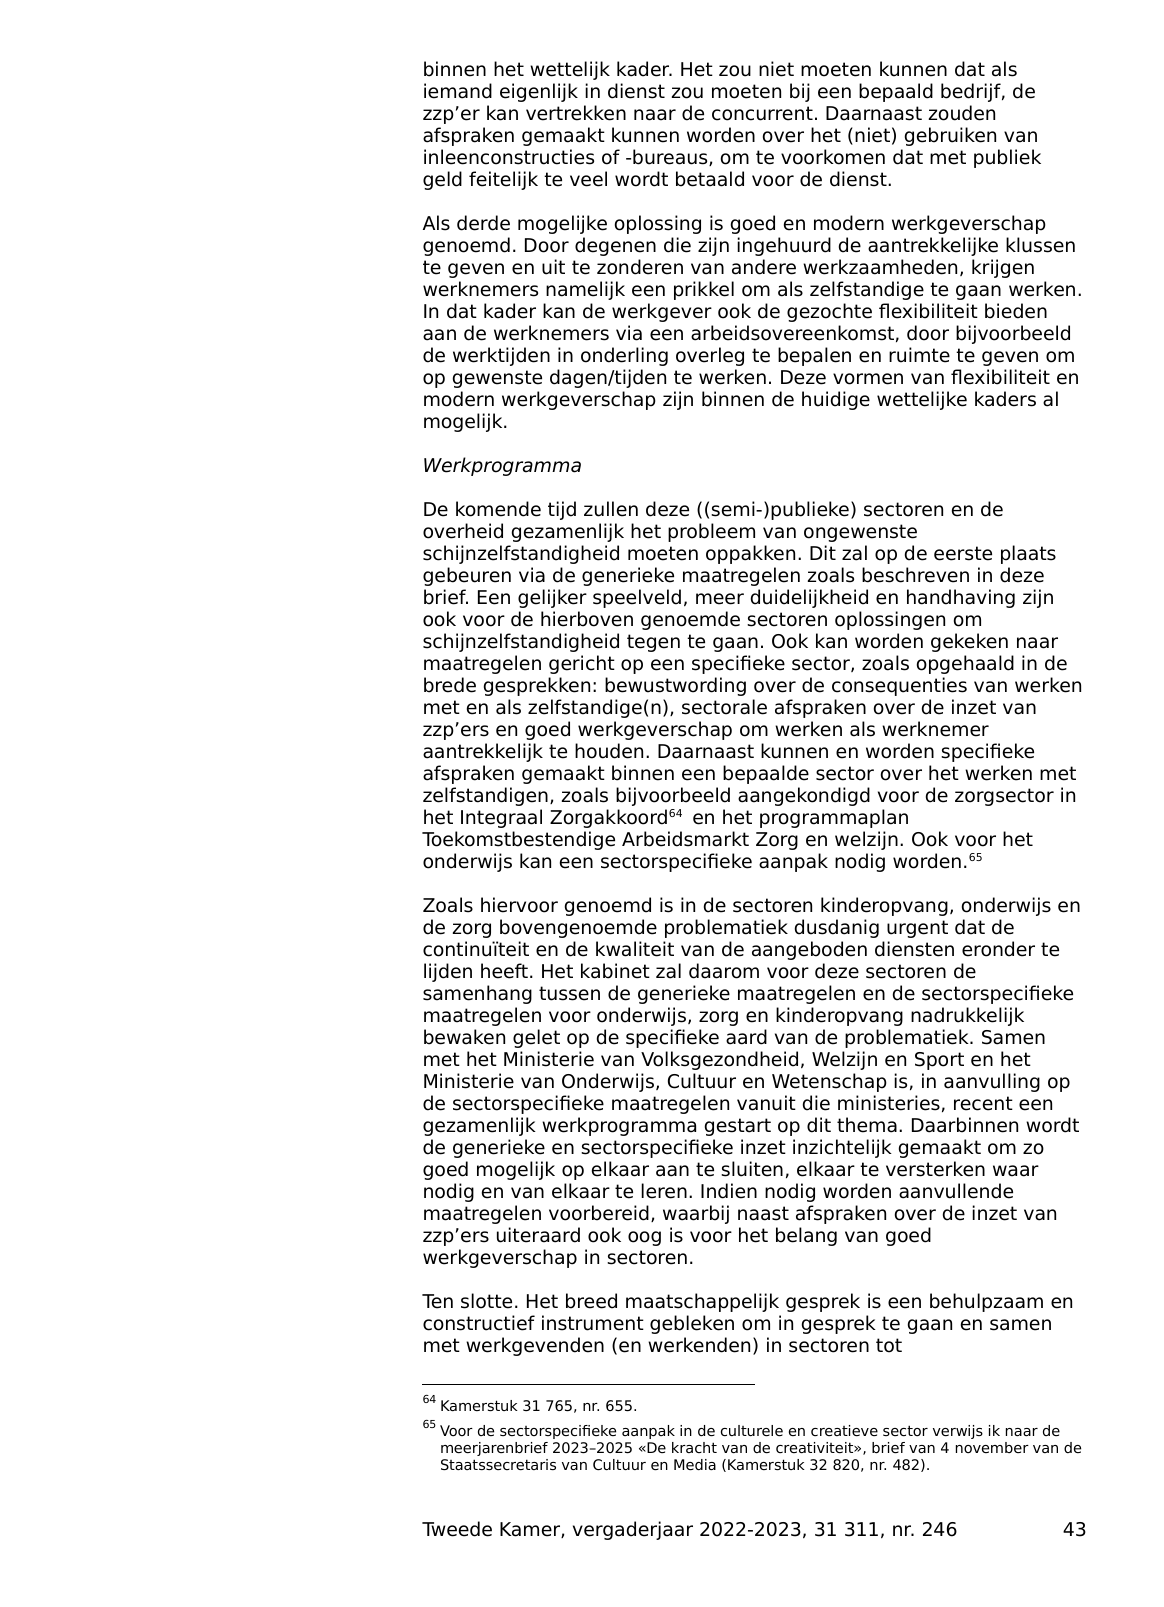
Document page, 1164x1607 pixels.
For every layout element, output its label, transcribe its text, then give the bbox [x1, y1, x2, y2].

subtitle Werkprogramma [422, 455, 1087, 477]
text Zoals hiervoor genoemd is in de sectoren kinderopvang, onderwijs en de zorg bovengenoemde problematiek dusdanig urgent dat de continuïteit en de kwaliteit van de aangeboden diensten eronder te lijden heeft. Het kabinet zal daarom voor deze sectoren de samenhang tussen de generieke maatregelen en de sectorspecifieke maatregelen voor onderwijs, zorg en kinderopvang nadrukkelijk bewaken gelet op de specifieke aard van de problematiek. Samen met het Ministerie van Volksgezondheid, Welzijn en Sport en het Ministerie van Onderwijs, Cultuur en Wetenschap is, in aanvulling op de sectorspecifieke maatregelen vanuit die ministeries, recent een gezamenlijk werkprogramma gestart op dit thema. Daarbinnen wordt de generieke en sectorspecifieke inzet inzichtelijk gemaakt om zo goed mogelijk op elkaar aan te sluiten, elkaar te versterken waar nodig en van elkaar te leren. Indien nodig worden aanvullende maatregelen voorbereid, waarbij naast afspraken over de inzet van zzp’ers uiteraard ook oog is voor het belang van goed werkgeverschap in sectoren. [422, 895, 1087, 1269]
text Ten slotte. Het breed maatschappelijk gesprek is een behulpzaam en constructief instrument gebleken om in gesprek te gaan en samen met werkgevenden (en werkenden) in sectoren tot [422, 1291, 1087, 1357]
text Als derde mogelijke oplossing is goed en modern werkgeverschap genoemd. Door degenen die zijn ingehuurd de aantrekkelijke klussen te geven en uit te zonderen van andere werkzaamheden, krijgen werknemers namelijk een prikkel om als zelfstandige te gaan werken. In dat kader kan de werkgever ook de gezochte flexibiliteit bieden aan de werknemers via een arbeidsovereenkomst, door bijvoorbeeld de werktijden in onderling overleg te bepalen en ruimte te geven om op gewenste dagen/tijden te werken. Deze vormen van flexibiliteit en modern werkgeverschap zijn binnen de huidige wettelijke kaders al mogelijk. [422, 213, 1087, 433]
text binnen het wettelijk kader. Het zou niet moeten kunnen dat als iemand eigenlijk in dienst zou moeten bij een bepaald bedrijf, de zzp’er kan vertrekken naar de concurrent. Daarnaast zouden afspraken gemaakt kunnen worden over het (niet) gebruiken van inleenconstructies of -bureaus, om te voorkomen dat met publiek geld feitelijk te veel wordt betaald voor de dienst. [422, 59, 1087, 191]
text Voor de sectorspecifieke aanpak in de culturele en creatieve sector verwijs ik naar de meerjarenbrief 2023–2025 «De kracht van de creativiteit», brief van 4 november van de Staatssecretaris van Cultuur en Media (Kamerstuk 32 820, nr. 482). [422, 1418, 1087, 1474]
text De komende tijd zullen deze ((semi-)publieke) sectoren en de overheid gezamenlijk het probleem van ongewenste schijnzelfstandigheid moeten oppakken. Dit zal op de eerste plaats gebeuren via de generieke maatregelen zoals beschreven in deze brief. Een gelijker speelveld, meer duidelijkheid en handhaving zijn ook voor de hierboven genoemde sectoren oplossingen om schijnzelfstandigheid tegen te gaan. Ook kan worden gekeken naar maatregelen gericht op een specifieke sector, zoals opgehaald in de brede gesprekken: bewustwording over de consequenties van werken met en als zelfstandige(n), sectorale afspraken over de inzet van zzp’ers en goed werkgeverschap om werken als werknemer aantrekkelijk te houden. Daarnaast kunnen en worden specifieke afspraken gemaakt binnen een bepaalde sector over het werken met zelfstandigen, zoals bijvoorbeeld aangekondigd voor de zorgsector in het Integraal Zorgakkoord en het programmaplan Toekomstbestendige Arbeidsmarkt Zorg en welzijn. Ook voor het onderwijs kan een sectorspecifieke aanpak nodig worden. [422, 499, 1087, 873]
text Kamerstuk 31 765, nr. 655. [422, 1393, 1087, 1416]
